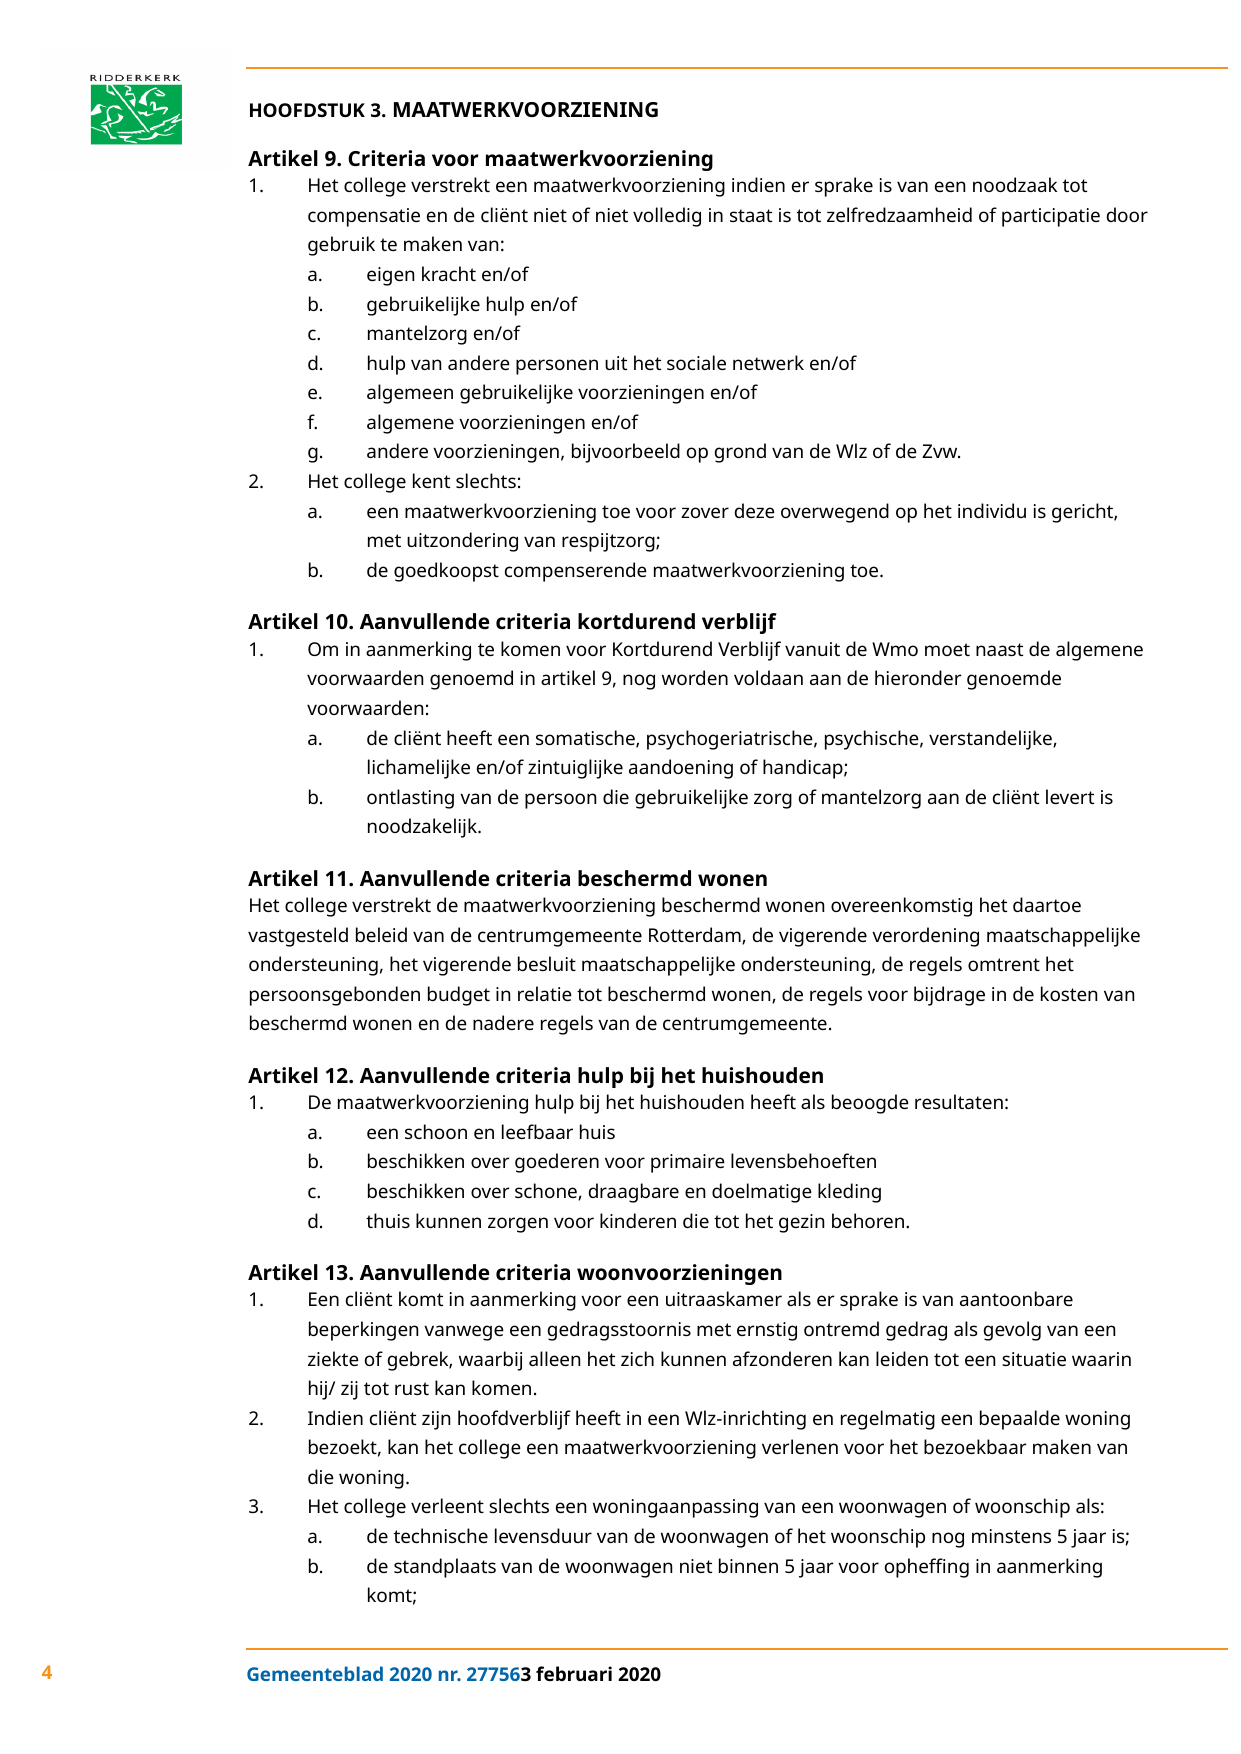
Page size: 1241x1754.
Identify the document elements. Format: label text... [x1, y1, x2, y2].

text Artikel 9. Criteria voor maatwerkvoorziening [248, 144, 1152, 172]
list algemeen gebruikelijke voorzieningen en/of [307, 379, 1152, 405]
list Indien cliënt zijn hoofdverblijf heeft in een Wlz-inrichting en regelmatig een bepaalde woning bezoekt, kan het college een maatwerkvoorziening verlenen voor het bezoekbaar maken van die woning. [248, 1405, 1152, 1490]
list Het college verstrekt een maatwerkvoorziening indien er sprake is van een noodzaak tot compensatie en de cliënt niet of niet volledig in staat is tot zelfredzaamheid of participatie door gebruik te maken van: [248, 172, 1152, 257]
list eigen kracht en/of [307, 261, 1152, 287]
text Het college verstrekt de maatwerkvoorziening beschermd wonen overeenkomstig het daartoe vastgesteld beleid van de centrumgemeente Rotterdam, de vigerende verordening maatschappelijke ondersteuning, het vigerende besluit maatschappelijke ondersteuning, de regels omtrent het persoonsgebonden budget in relatie tot beschermd wonen, de regels voor bijdrage in de kosten van beschermd wonen en de nadere regels van de centrumgemeente. [248, 892, 1152, 1036]
list beschikken over goederen voor primaire levensbehoeften [307, 1149, 1152, 1174]
list een schoon en leefbaar huis [307, 1119, 1152, 1145]
list de standplaats van de woonwagen niet binnen 5 jaar voor opheffing in aanmerking komt; [307, 1553, 1152, 1608]
list hulp van andere personen uit het sociale netwerk en/of [307, 350, 1152, 376]
text Artikel 12. Aanvullende criteria hulp bij het huishouden [248, 1061, 1152, 1089]
list een maatwerkvoorziening toe voor zover deze overwegend op het individu is gericht, met uitzondering van respijtzorg; [307, 498, 1152, 553]
list Het college verleent slechts een woningaanpassing van een woonwagen of woonschip als: [248, 1494, 1152, 1519]
list andere voorzieningen, bijvoorbeeld op grond van de Wlz of de Zvw. [307, 439, 1152, 464]
list beschikken over schone, draagbare en doelmatige kleding [307, 1178, 1152, 1204]
list gebruikelijke hulp en/of [307, 291, 1152, 317]
list ontlasting van de persoon die gebruikelijke zorg of mantelzorg aan de cliënt levert is noodzakelijk. [307, 784, 1152, 839]
list de cliënt heeft een somatische, psychogeriatrische, psychische, verstandelijke, lichamelijke en/of zintuiglijke aandoening of handicap; [307, 725, 1152, 780]
text Artikel 10. Aanvullende criteria kortdurend verblijf [248, 607, 1152, 636]
text Artikel 13. Aanvullende criteria woonvoorzieningen [248, 1258, 1152, 1287]
list de goedkoopst compenserende maatwerkvoorziening toe. [307, 557, 1152, 583]
text Artikel 11. Aanvullende criteria beschermd wonen [248, 864, 1152, 892]
list De maatwerkvoorziening hulp bij het huishouden heeft als beoogde resultaten: [248, 1089, 1152, 1115]
list Het college kent slechts: [248, 468, 1152, 494]
list Om in aanmerking te komen voor Kortdurend Verblijf vanuit de Wmo moet naast de algemene voorwaarden genoemd in artikel 9, nog worden voldaan aan de hieronder genoemde voorwaarden: [248, 636, 1152, 721]
text HOOFDSTUK 3. MAATWERKVOORZIENING [248, 95, 1152, 123]
list mantelzorg en/of [307, 320, 1152, 346]
list de technische levensduur van de woonwagen of het woonschip nog minstens 5 jaar is; [307, 1523, 1152, 1549]
list thuis kunnen zorgen voor kinderen die tot het gezin behoren. [307, 1208, 1152, 1233]
picture [41, 47, 231, 172]
list Een cliënt komt in aanmerking voor een uitraaskamer als er sprake is van aantoonbare beperkingen vanwege een gedragsstoornis met ernstig ontremd gedrag als gevolg van een ziekte of gebrek, waarbij alleen het zich kunnen afzonderen kan leiden tot een situatie waarin hij/ zij tot rust kan komen. [248, 1287, 1152, 1401]
list algemene voorzieningen en/of [307, 409, 1152, 435]
